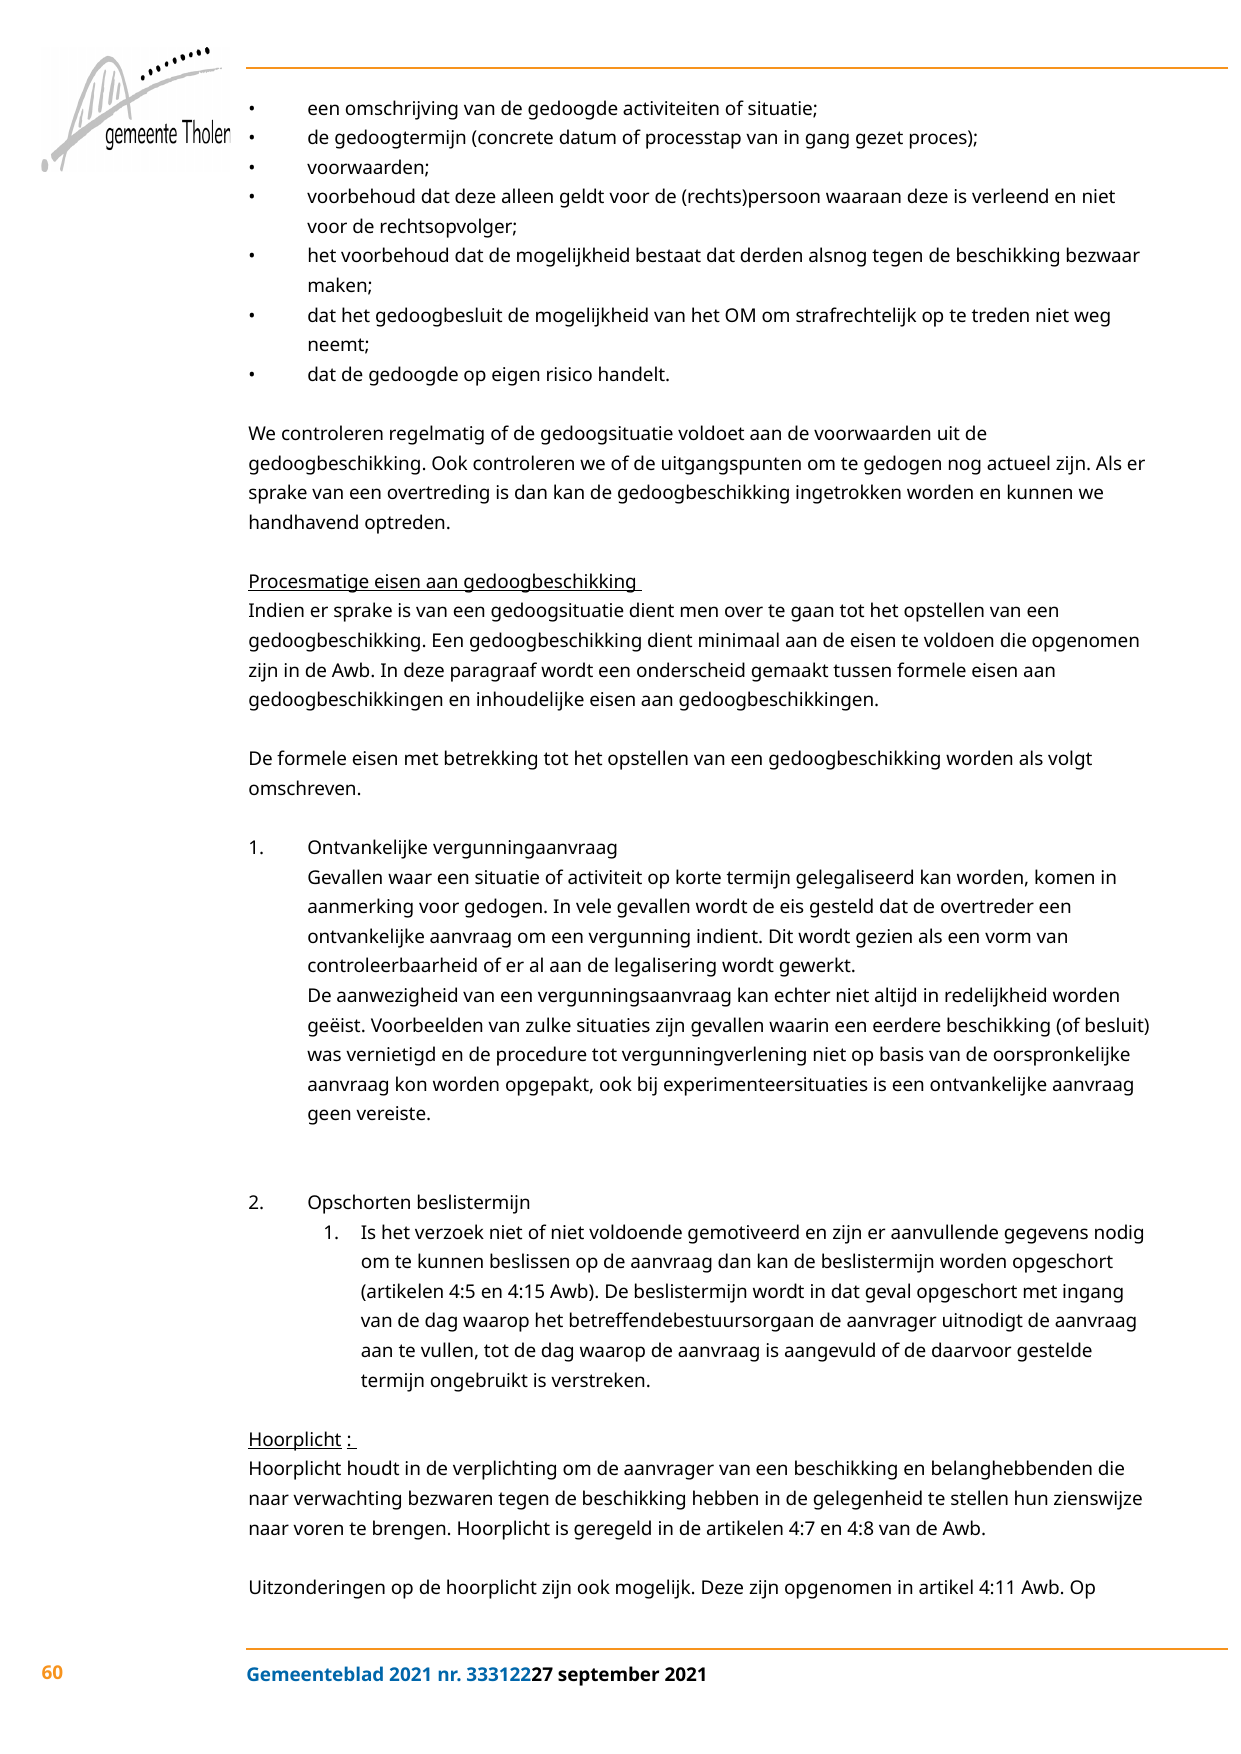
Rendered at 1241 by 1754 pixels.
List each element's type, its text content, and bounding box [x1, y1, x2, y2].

list het voorbehoud dat de mogelijkheid bestaat dat derden alsnog tegen de beschikking bezwaar maken; [248, 243, 1152, 298]
text Procesmatige eisen aan gedoogbeschikking [248, 568, 1152, 594]
text Hoorplicht : [248, 1426, 1152, 1452]
list de gedoogtermijn (concrete datum of processtap van in gang gezet proces); [248, 124, 1152, 150]
list voorwaarden; [248, 154, 1152, 180]
list een omschrijving van de gedoogde activiteiten of situatie; [248, 95, 1152, 121]
picture [41, 47, 231, 172]
list voorbehoud dat deze alleen geldt voor de (rechts)persoon waaraan deze is verleend en niet voor de rechtsopvolger; [248, 183, 1152, 239]
list Ontvankelijke vergunningaanvraag [248, 834, 1152, 860]
list dat het gedoogbesluit de mogelijkheid van het OM om strafrechtelijk op te treden niet weg neemt; [248, 302, 1152, 357]
text We controleren regelmatig of de gedoogsituatie voldoet aan de voorwaarden uit de gedoogbeschikking. Ook controleren we of de uitgangspunten om te gedogen nog actueel zijn. Als er sprake van een overtreding is dan kan de gedoogbeschikking ingetrokken worden en kunnen we handhavend optreden. [248, 420, 1152, 535]
text Indien er sprake is van een gedoogsituatie dient men over te gaan tot het opstellen van een gedoogbeschikking. Een gedoogbeschikking dient minimaal aan de eisen te voldoen die opgenomen zijn in de Awb. In deze paragraaf wordt een onderscheid gemaakt tussen formele eisen aan gedoogbeschikkingen en inhoudelijke eisen aan gedoogbeschikkingen. [248, 598, 1152, 712]
list dat de gedoogde op eigen risico handelt. [248, 361, 1152, 387]
text Uitzonderingen op de hoorplicht zijn ook mogelijk. Deze zijn opgenomen in artikel 4:11 Awb. Op [248, 1574, 1152, 1600]
list Is het verzoek niet of niet voldoende gemotiveerd en zijn er aanvullende gegevens nodig om te kunnen beslissen op de aanvraag dan kan de beslistermijn worden opgeschort (artikelen 4:5 en 4:15 Awb). De beslistermijn wordt in dat geval opgeschort met ingang van de dag waarop het betreffendebestuursorgaan de aanvrager uitnodigt de aanvraag aan te vullen, tot de dag waarop de aanvraag is aangevuld of de daarvoor gestelde termijn ongebruikt is verstreken. [323, 1219, 1152, 1393]
text Hoorplicht houdt in de verplichting om de aanvrager van een beschikking en belanghebbenden die naar verwachting bezwaren tegen de beschikking hebben in de gelegenheid te stellen hun zienswijze naar voren te brengen. Hoorplicht is geregeld in de artikelen 4:7 en 4:8 van de Awb. [248, 1456, 1152, 1541]
text De formele eisen met betrekking tot het opstellen van een gedoogbeschikking worden als volgt omschreven. [248, 746, 1152, 801]
list De aanwezigheid van een vergunningsaanvraag kan echter niet altijd in redelijkheid worden geëist. Voorbeelden van zulke situaties zijn gevallen waarin een eerdere beschikking (of besluit) was vernietigd en de procedure tot vergunningverlening niet op basis van de oorspronkelijke aanvraag kon worden opgepakt, ook bij experimenteersituaties is een ontvankelijke aanvraag geen vereiste. [248, 982, 1152, 1126]
list Gevallen waar een situatie of activiteit op korte termijn gelegaliseerd kan worden, komen in aanmerking voor gedogen. In vele gevallen wordt de eis gesteld dat de overtreder een ontvankelijke aanvraag om een vergunning indient. Dit wordt gezien als een vorm van controleerbaarheid of er al aan de legalisering wordt gewerkt. [248, 864, 1152, 978]
list Opschorten beslistermijn [248, 1189, 1152, 1215]
